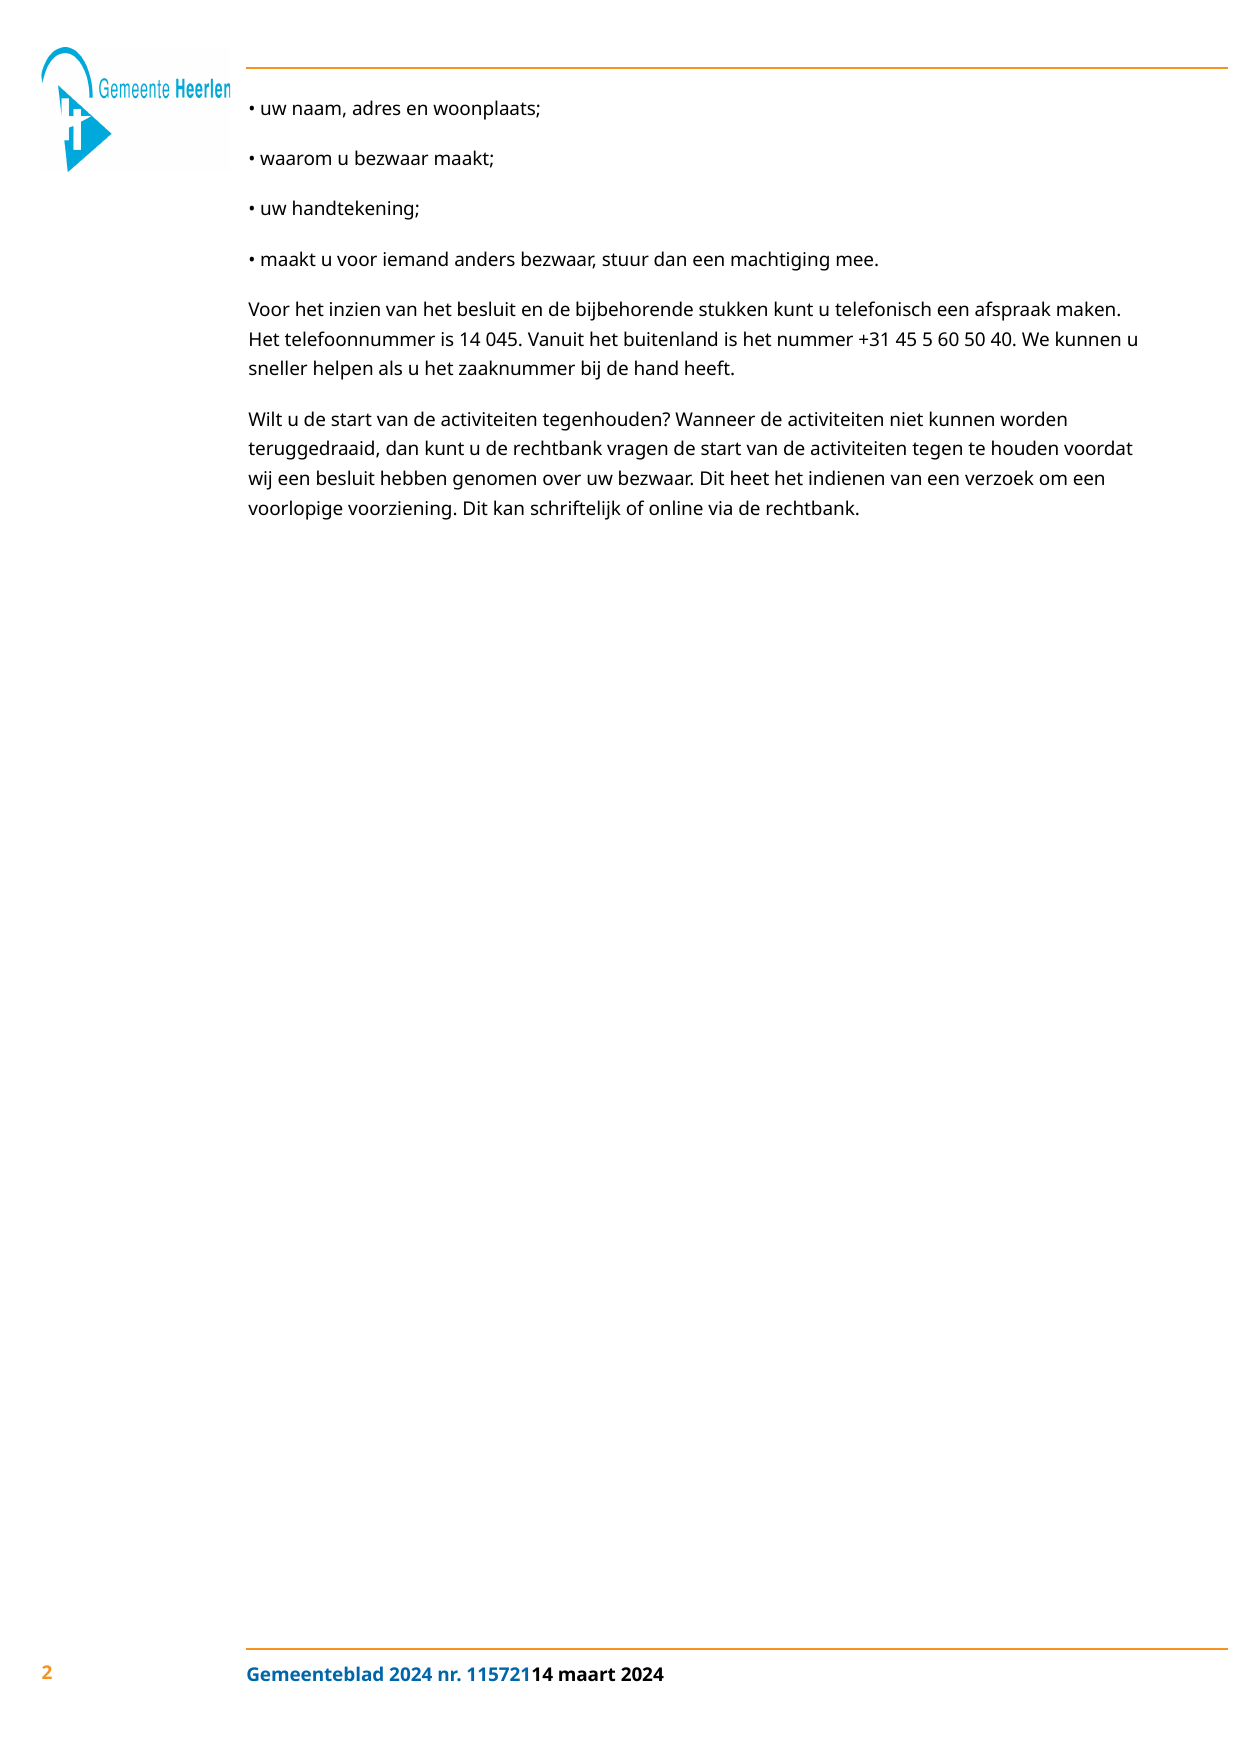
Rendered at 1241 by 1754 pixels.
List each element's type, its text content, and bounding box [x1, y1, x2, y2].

picture [41, 47, 231, 172]
text • uw naam, adres en woonplaats; [248, 95, 1152, 121]
text • uw handtekening; [248, 196, 1152, 221]
text • maakt u voor iemand anders bezwaar, stuur dan een machtiging mee. [248, 246, 1152, 272]
picture [41, 47, 59, 70]
text Voor het inzien van het besluit en de bijbehorende stukken kunt u telefonisch een afspraak maken. Het telefoonnummer is 14 045. Vanuit het buitenland is het nummer +31 45 5 60 50 40. We kunnen u sneller helpen als u het zaaknummer bij de hand heeft. [248, 296, 1152, 381]
text Wilt u de start van de activiteiten tegenhouden? Wanneer de activiteiten niet kunnen worden teruggedraaid, dan kunt u de rechtbank vragen de start van de activiteiten tegen te houden voordat wij een besluit hebben genomen over uw bezwaar. Dit heet het indienen van een verzoek om een voorlopige voorziening. Dit kan schriftelijk of online via de rechtbank. [248, 406, 1152, 521]
text • waarom u bezwaar maakt; [248, 145, 1152, 171]
